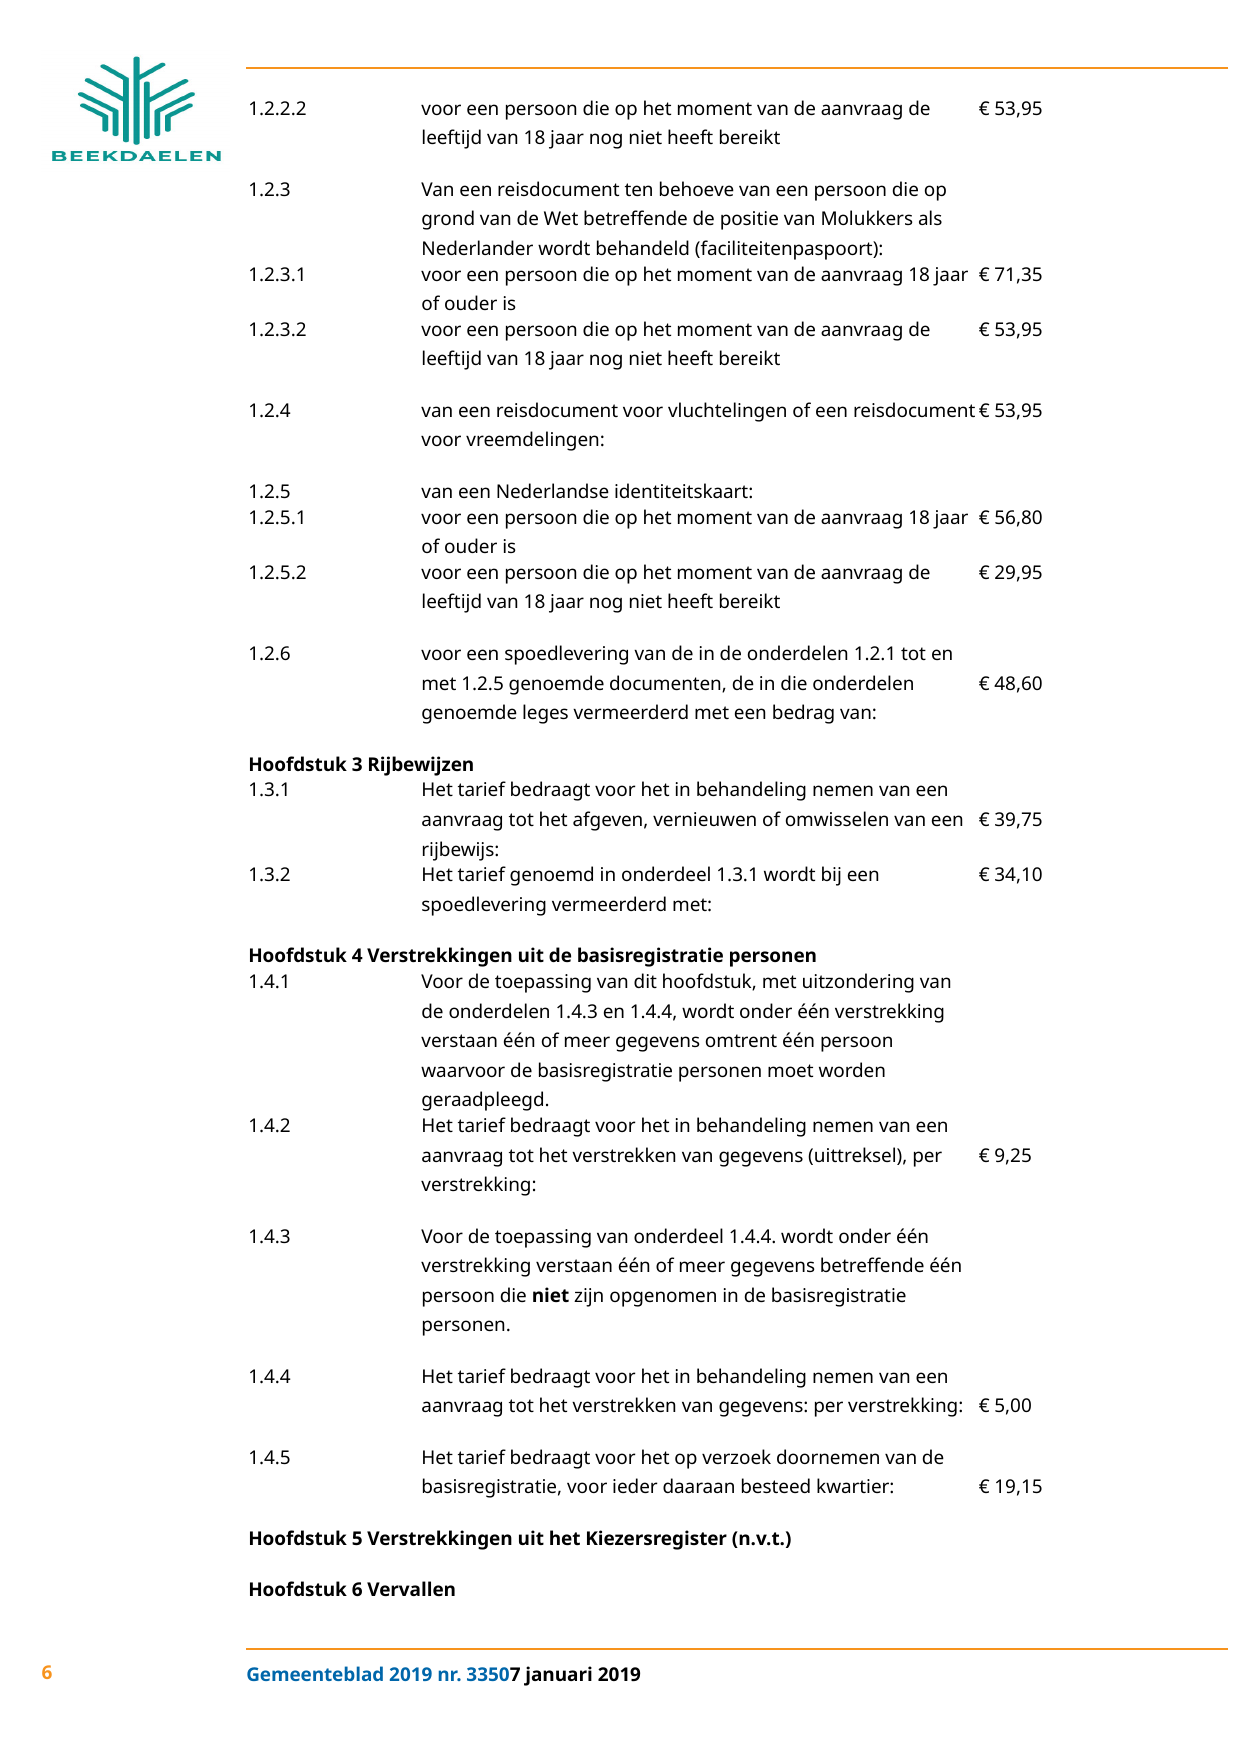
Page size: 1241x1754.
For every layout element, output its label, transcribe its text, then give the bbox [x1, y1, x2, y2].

table_cell voor een spoedlevering van de in de onderdelen 1.2.1 tot en met 1.2.5 genoemde documenten, de in die onderdelen genoemde leges vermeerderd met een bedrag van: [421, 640, 978, 725]
table_cell [979, 1338, 1152, 1363]
table_cell 1.2.3.2 [248, 316, 421, 371]
table_cell [421, 917, 978, 942]
table_cell Het tarief bedraagt voor het op verzoek doornemen van de basisregistratie, voor ieder daaraan besteed kwartier: [421, 1444, 978, 1499]
table_cell [979, 751, 1152, 777]
table_cell voor een persoon die op het moment van de aanvraag 18 jaar of ouder is [421, 261, 978, 316]
table_cell € 53,95 [979, 95, 1152, 150]
table_cell 1.2.3.1 [248, 261, 421, 316]
table_cell 1.2.4 [248, 397, 421, 452]
table_cell [421, 150, 978, 176]
table_cell 1.4.5 [248, 1444, 421, 1499]
table_cell voor een persoon die op het moment van de aanvraag de leeftijd van 18 jaar nog niet heeft bereikt [421, 95, 978, 150]
table_cell 1.4.4 [248, 1363, 421, 1418]
table_cell € 53,95 [979, 397, 1152, 452]
table_cell 1.2.5.2 [248, 559, 421, 614]
picture [41, 47, 231, 172]
table_cell 1.2.6 [248, 640, 421, 725]
table_cell [248, 1419, 421, 1444]
table_cell € 53,95 [979, 316, 1152, 371]
table_cell Hoofdstuk 4 Verstrekkingen uit de basisregistratie personen [248, 943, 978, 968]
table_cell € 5,00 [979, 1363, 1152, 1418]
table_cell 1.2.3 [248, 176, 421, 261]
table_cell [979, 615, 1152, 640]
table_cell [248, 1500, 421, 1525]
table_cell [421, 615, 978, 640]
table_cell [248, 917, 421, 942]
table_cell [421, 1500, 978, 1525]
table_cell 1.2.5.1 [248, 504, 421, 559]
table_cell [421, 453, 978, 478]
table_cell € 48,60 [979, 640, 1152, 725]
table_cell [248, 1197, 421, 1223]
table_cell [979, 1500, 1152, 1525]
table_cell [979, 176, 1152, 261]
table_cell [979, 725, 1152, 751]
table_cell € 9,25 [979, 1112, 1152, 1197]
table_cell Het tarief bedraagt voor het in behandeling nemen van een aanvraag tot het verstrekken van gegevens: per verstrekking: [421, 1363, 978, 1418]
table_cell € 39,75 [979, 777, 1152, 861]
table_cell € 29,95 [979, 559, 1152, 614]
table_cell voor een persoon die op het moment van de aanvraag de leeftijd van 18 jaar nog niet heeft bereikt [421, 559, 978, 614]
table_cell Het tarief genoemd in onderdeel 1.3.1 wordt bij een spoedlevering vermeerderd met: [421, 861, 978, 917]
table_cell [979, 1551, 1152, 1577]
table_cell € 56,80 [979, 504, 1152, 559]
table_cell [979, 968, 1152, 1112]
table_cell [248, 150, 421, 176]
table_cell van een Nederlandse identiteitskaart: [421, 478, 978, 504]
table_cell [979, 943, 1152, 968]
table_cell voor een persoon die op het moment van de aanvraag 18 jaar of ouder is [421, 504, 978, 559]
table_cell [979, 1525, 1152, 1551]
table_cell Hoofdstuk 6 Vervallen [248, 1577, 1152, 1602]
table_cell [979, 1197, 1152, 1223]
table_cell [421, 725, 978, 751]
table_cell [979, 478, 1152, 504]
table_cell 1.2.5 [248, 478, 421, 504]
table_cell € 71,35 [979, 261, 1152, 316]
table_cell [979, 150, 1152, 176]
table_cell 1.4.1 [248, 968, 421, 1112]
table_cell [979, 1419, 1152, 1444]
table_cell [979, 371, 1152, 397]
table_cell [979, 917, 1152, 942]
table_cell [248, 1551, 421, 1577]
table_cell [421, 1197, 978, 1223]
table_cell 1.2.2.2 [248, 95, 421, 150]
table_cell Voor de toepassing van onderdeel 1.4.4. wordt onder één verstrekking verstaan één of meer gegevens betreffende één persoon die niet zijn opgenomen in de basisregistratie personen. [421, 1223, 978, 1337]
table_cell Het tarief bedraagt voor het in behandeling nemen van een aanvraag tot het verstrekken van gegevens (uittreksel), per verstrekking: [421, 1112, 978, 1197]
table_cell [248, 1338, 421, 1363]
table_cell 1.3.2 [248, 861, 421, 917]
table_cell [979, 1223, 1152, 1337]
table_cell Het tarief bedraagt voor het in behandeling nemen van een aanvraag tot het afgeven, vernieuwen of omwisselen van een rijbewijs: [421, 777, 978, 861]
table_cell [248, 725, 421, 751]
table_cell [248, 615, 421, 640]
table_cell [979, 453, 1152, 478]
table_cell [248, 371, 421, 397]
table_cell [248, 453, 421, 478]
table_cell Hoofdstuk 3 Rijbewijzen [248, 751, 978, 777]
table_cell 1.4.2 [248, 1112, 421, 1197]
table_cell [421, 371, 978, 397]
table_cell € 19,15 [979, 1444, 1152, 1499]
table_cell 1.4.3 [248, 1223, 421, 1337]
table_cell [421, 1338, 978, 1363]
table_cell Hoofdstuk 5 Verstrekkingen uit het Kiezersregister (n.v.t.) [248, 1525, 978, 1551]
table_cell van een reisdocument voor vluchtelingen of een reisdocument voor vreemdelingen: [421, 397, 978, 452]
table_cell 1.3.1 [248, 777, 421, 861]
table_cell Voor de toepassing van dit hoofdstuk, met uitzondering van de onderdelen 1.4.3 en 1.4.4, wordt onder één verstrekking verstaan één of meer gegevens omtrent één persoon waarvoor de basisregistratie personen moet worden geraadpleegd. [421, 968, 978, 1112]
table_cell [421, 1551, 978, 1577]
table_cell voor een persoon die op het moment van de aanvraag de leeftijd van 18 jaar nog niet heeft bereikt [421, 316, 978, 371]
table_cell [421, 1419, 978, 1444]
table_cell € 34,10 [979, 861, 1152, 917]
table_cell Van een reisdocument ten behoeve van een persoon die op grond van de Wet betreffende de positie van Molukkers als Nederlander wordt behandeld (faciliteitenpaspoort): [421, 176, 978, 261]
